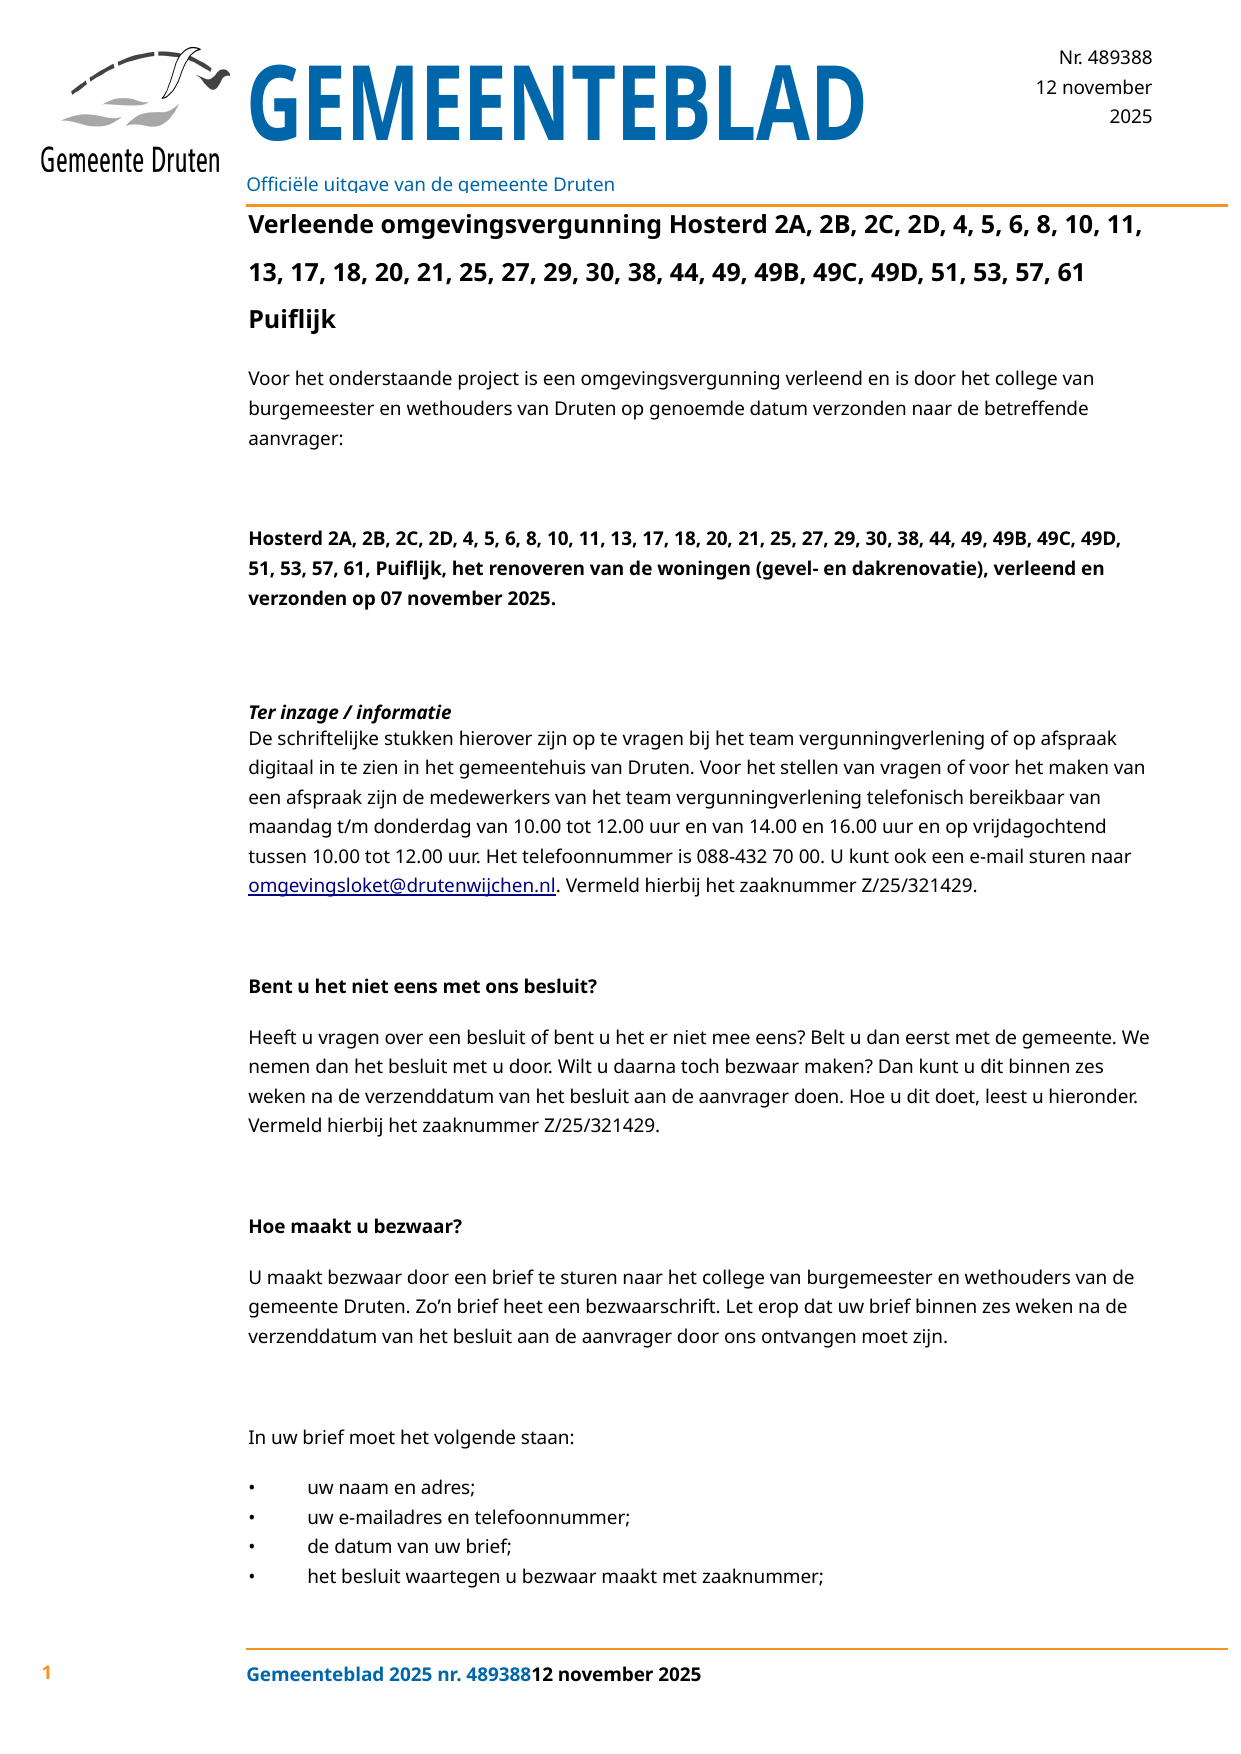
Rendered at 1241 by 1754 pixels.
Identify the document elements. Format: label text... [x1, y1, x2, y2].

text Voor het onderstaande project is een omgevingsvergunning verleend en is door het college van burgemeester en wethouders van Druten op genoemde datum verzonden naar de betreffende aanvrager: [248, 366, 1152, 450]
text De schriftelijke stukken hierover zijn op te vragen bij het team vergunningverlening of op afspraak digitaal in te zien in het gemeentehuis van Druten. Voor het stellen van vragen of voor het maken van een afspraak zijn de medewerkers van het team vergunningverlening telefonisch bereikbaar van maandag t/m donderdag van 10.00 tot 12.00 uur en van 14.00 en 16.00 uur en op vrijdagochtend tussen 10.00 tot 12.00 uur. Het telefoonnummer is 088-432 70 00. U kunt ook een e-mail sturen naar omgevingsloket@drutenwijchen.nl. Vermeld hierbij het zaaknummer Z/25/321429. [248, 725, 1152, 898]
text Hosterd 2A, 2B, 2C, 2D, 4, 5, 6, 8, 10, 11, 13, 17, 18, 20, 21, 25, 27, 29, 30, 38, 44, 49, 49B, 49C, 49D, 51, 53, 57, 61, Puiflijk, het renoveren van de woningen (gevel- en dakrenovatie), verleend en verzonden op 07 november 2025. [248, 526, 1152, 610]
list uw e-mailadres en telefoonnummer; [248, 1504, 1152, 1530]
text Heeft u vragen over een besluit of bent u het er niet mee eens? Belt u dan eerst met de gemeente. We nemen dan het besluit met u door. Wilt u daarna toch bezwaar maken? Dan kunt u dit binnen zes weken na de verzenddatum van het besluit aan de aanvrager doen. Hoe u dit doet, leest u hieronder. Vermeld hierbij het zaaknummer Z/25/321429. [248, 1024, 1152, 1138]
text Hoe maakt u bezwaar? [248, 1213, 1152, 1239]
text Bent u het niet eens met ons besluit? [248, 973, 1152, 999]
text Ter inzage / informatie [248, 699, 1152, 725]
text In uw brief moet het volgende staan: [248, 1424, 1152, 1450]
text U maakt bezwaar door een brief te sturen naar het college van burgemeester en wethouders van de gemeente Druten. Zo’n brief heet een bezwaarschrift. Let erop dat uw brief binnen zes weken na de verzenddatum van het besluit aan de aanvrager door ons ontvangen moet zijn. [248, 1264, 1152, 1349]
picture [41, 47, 231, 172]
list uw naam en adres; [248, 1474, 1152, 1500]
list de datum van uw brief; [248, 1533, 1152, 1559]
list het besluit waartegen u bezwaar maakt met zaaknummer; [248, 1563, 1152, 1589]
text Verleende omgevingsvergunning Hosterd 2A, 2B, 2C, 2D, 4, 5, 6, 8, 10, 11, 13, 17, 18, 20, 21, 25, 27, 29, 30, 38, 44, 49, 49B, 49C, 49D, 51, 53, 57, 61 Puiflijk [248, 207, 1152, 336]
